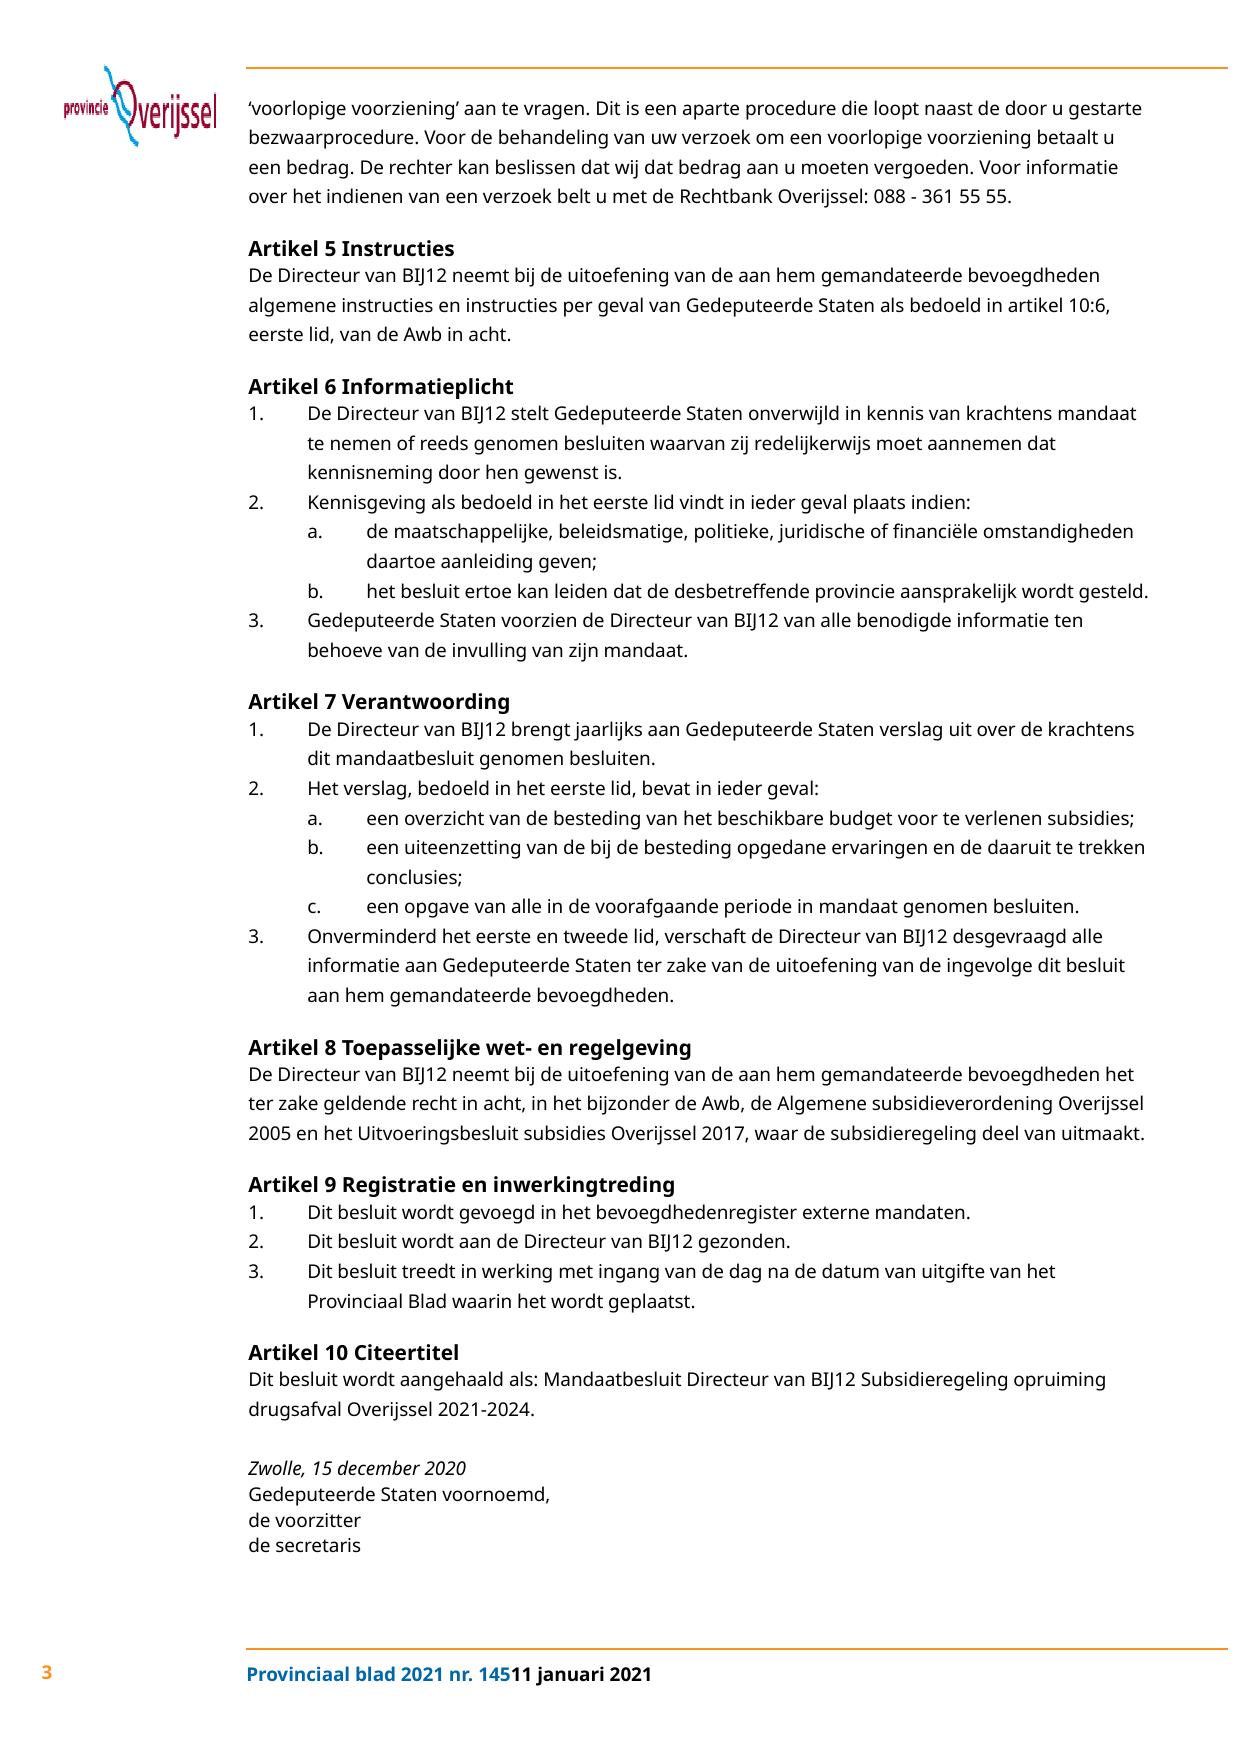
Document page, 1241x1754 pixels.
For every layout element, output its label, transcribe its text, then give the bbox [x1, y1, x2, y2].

list het besluit ertoe kan leiden dat de desbetreffende provincie aansprakelijk wordt gesteld. [307, 578, 1152, 604]
text Artikel 8 Toepasselijke wet- en regelgeving [248, 1033, 1152, 1061]
text De Directeur van BIJ12 neemt bij de uitoefening van de aan hem gemandateerde bevoegdheden algemene instructies en instructies per geval van Gedeputeerde Staten als bedoeld in artikel 10:6, eerste lid, van de Awb in acht. [248, 262, 1152, 347]
text Gedeputeerde Staten voornoemd, [248, 1481, 1152, 1507]
text Artikel 6 Informatieplicht [248, 372, 1152, 400]
text de secretaris [248, 1533, 1152, 1558]
text De Directeur van BIJ12 neemt bij de uitoefening van de aan hem gemandateerde bevoegdheden het ter zake geldende recht in acht, in het bijzonder de Awb, de Algemene subsidieverordening Overijssel 2005 en het Uitvoeringsbesluit subsidies Overijssel 2017, waar de subsidieregeling deel van uitmaakt. [248, 1061, 1152, 1146]
list de maatschappelijke, beleidsmatige, politieke, juridische of financiële omstandigheden daartoe aanleiding geven; [307, 519, 1152, 574]
list Kennisgeving als bedoeld in het eerste lid vindt in ieder geval plaats indien: [248, 489, 1152, 515]
list een uiteenzetting van de bij de besteding opgedane ervaringen en de daaruit te trekken conclusies; [307, 834, 1152, 889]
list Dit besluit wordt aan de Directeur van BIJ12 gezonden. [248, 1229, 1152, 1254]
list Dit besluit treedt in werking met ingang van de dag na de datum van uitgifte van het Provinciaal Blad waarin het wordt geplaatst. [248, 1258, 1152, 1313]
text Artikel 7 Verantwoording [248, 687, 1152, 716]
text ‘voorlopige voorziening’ aan te vragen. Dit is een aparte procedure die loopt naast de door u gestarte bezwaarprocedure. Voor de behandeling van uw verzoek om een voorlopige voorziening betaalt u een bedrag. De rechter kan beslissen dat wij dat bedrag aan u moeten vergoeden. Voor informatie over het indienen van een verzoek belt u met de Rechtbank Overijssel: 088 - 361 55 55. [248, 95, 1152, 209]
text Artikel 10 Citeertitel [248, 1338, 1152, 1367]
list De Directeur van BIJ12 stelt Gedeputeerde Staten onverwijld in kennis van krachtens mandaat te nemen of reeds genomen besluiten waarvan zij redelijkerwijs moet aannemen dat kennisneming door hen gewenst is. [248, 400, 1152, 485]
list een opgave van alle in de voorafgaande periode in mandaat genomen besluiten. [307, 893, 1152, 919]
list Het verslag, bedoeld in het eerste lid, bevat in ieder geval: [248, 775, 1152, 801]
list Dit besluit wordt gevoegd in het bevoegdhedenregister externe mandaten. [248, 1199, 1152, 1225]
list Gedeputeerde Staten voorzien de Directeur van BIJ12 van alle benodigde informatie ten behoeve van de invulling van zijn mandaat. [248, 607, 1152, 663]
text Artikel 5 Instructies [248, 234, 1152, 262]
list Onverminderd het eerste en tweede lid, verschaft de Directeur van BIJ12 desgevraagd alle informatie aan Gedeputeerde Staten ter zake van de uitoefening van de ingevolge dit besluit aan hem gemandateerde bevoegdheden. [248, 923, 1152, 1008]
list een overzicht van de besteding van het beschikbare budget voor te verlenen subsidies; [307, 805, 1152, 830]
picture [41, 47, 231, 172]
text de voorzitter [248, 1507, 1152, 1533]
list De Directeur van BIJ12 brengt jaarlijks aan Gedeputeerde Staten verslag uit over de krachtens dit mandaatbesluit genomen besluiten. [248, 716, 1152, 771]
text Dit besluit wordt aangehaald als: Mandaatbesluit Directeur van BIJ12 Subsidieregeling opruiming drugsafval Overijssel 2021-2024. [248, 1367, 1152, 1422]
text Artikel 9 Registratie en inwerkingtreding [248, 1171, 1152, 1199]
text Zwolle, 15 december 2020 [248, 1455, 1152, 1481]
